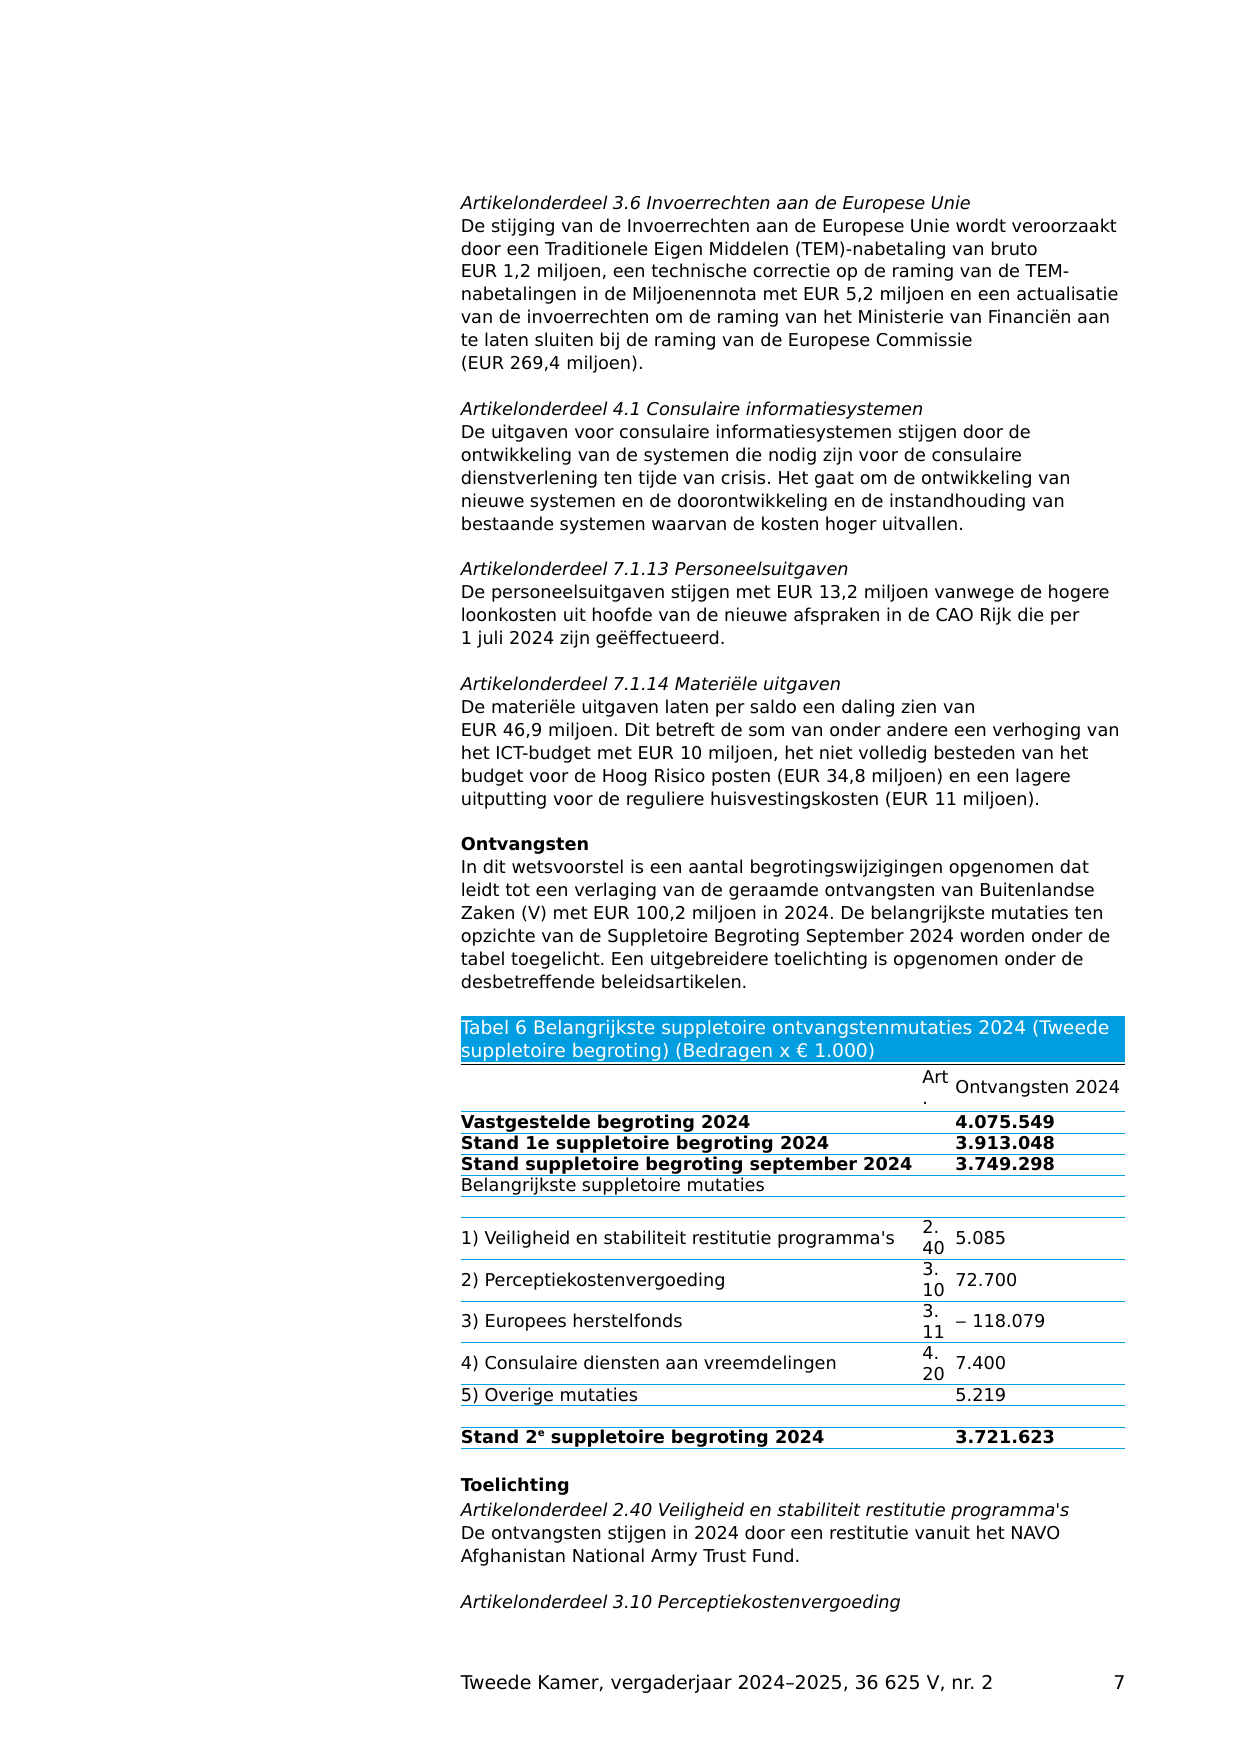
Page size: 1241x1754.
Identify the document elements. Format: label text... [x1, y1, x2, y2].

table_cell [952, 1197, 1125, 1217]
table_cell [952, 1406, 1125, 1426]
table_cell [919, 1197, 952, 1217]
table_cell 1) Veiligheid en stabiliteit restitutie programma's [461, 1218, 919, 1259]
text Artikelonderdeel 7.1.14 Materiële uitgaven De materiële uitgaven laten per saldo een daling zien van EUR 46,9 miljoen. Dit betreft de som van onder andere een verhoging van het ICT-budget met EUR 10 miljoen, het niet volledig besteden van het budget voor de Hoog Risico posten (EUR 34,8 miljoen) en een lagere uitputting voor de reguliere huisvestingskosten (EUR 11 miljoen). [461, 672, 1125, 809]
table_cell Ontvangsten 2024 [952, 1065, 1125, 1111]
table_cell 5.219 [952, 1385, 1125, 1405]
table_cell [919, 1385, 952, 1405]
table_cell [461, 1197, 919, 1217]
text Ontvangsten In dit wetsvoorstel is een aantal begrotingswĳzigingen opgenomen dat leidt tot een verlaging van de geraamde ontvangsten van Buitenlandse Zaken (V) met EUR 100,2 miljoen in 2024. De belangrĳkste mutaties ten opzichte van de Suppletoire Begroting September 2024 worden onder de tabel toegelicht. Een uitgebreidere toelichting is opgenomen onder de desbetreffende beleidsartikelen. [461, 832, 1125, 993]
table_cell 3.749.298 [952, 1155, 1125, 1175]
text Toelichting [461, 1473, 1125, 1496]
table_cell 2.40 [919, 1218, 952, 1259]
table_cell [952, 1176, 1125, 1196]
table_cell Belangrijkste suppletoire mutaties [461, 1176, 919, 1196]
table_cell Vastgestelde begroting 2024 [461, 1112, 919, 1132]
table_cell [461, 1065, 919, 1111]
table_cell 5) Overige mutaties [461, 1385, 919, 1405]
table_cell [919, 1112, 952, 1132]
text Artikelonderdeel 2.40 Veiligheid en stabiliteit restitutie programma's De ontvangsten stijgen in 2024 door een restitutie vanuit het NAVO Afghanistan National Army Trust Fund. [461, 1498, 1125, 1567]
table_cell 2) Perceptiekostenvergoeding [461, 1260, 919, 1301]
table_cell [919, 1428, 952, 1447]
text Artikelonderdeel 3.10 Perceptiekostenvergoeding [461, 1590, 1125, 1613]
text Artikelonderdeel 3.6 Invoerrechten aan de Europese Unie De stijging van de Invoerrechten aan de Europese Unie wordt veroorzaakt door een Traditionele Eigen Middelen (TEM)-nabetaling van bruto EUR 1,2 miljoen, een technische correctie op de raming van de TEM-nabetalingen in de Miljoenennota met EUR 5,2 miljoen en een actualisatie van de invoerrechten om de raming van het Ministerie van Financiën aan te laten sluiten bij de raming van de Europese Commissie (EUR 269,4 miljoen). [461, 191, 1125, 374]
table_cell [919, 1155, 952, 1175]
table_cell Stand 1e suppletoire begroting 2024 [461, 1134, 919, 1153]
table_cell 3.913.048 [952, 1134, 1125, 1153]
table_cell 7.400 [952, 1343, 1125, 1384]
table_cell 4.20 [919, 1343, 952, 1384]
text Artikelonderdeel 4.1 Consulaire informatiesystemen De uitgaven voor consulaire informatiesystemen stijgen door de ontwikkeling van de systemen die nodig zijn voor de consulaire dienstverlening ten tijde van crisis. Het gaat om de ontwikkeling van nieuwe systemen en de doorontwikkeling en de instandhouding van bestaande systemen waarvan de kosten hoger uitvallen. [461, 397, 1125, 534]
table_cell 3) Europees herstelfonds [461, 1302, 919, 1342]
table_cell 3.10 [919, 1260, 952, 1301]
table_cell 72.700 [952, 1260, 1125, 1301]
table_cell [919, 1176, 952, 1196]
table_cell [461, 1406, 919, 1426]
table_cell 3.11 [919, 1302, 952, 1342]
table_cell Art. [919, 1065, 952, 1111]
table_cell ‒ 118.079 [952, 1302, 1125, 1342]
table_cell Stand suppletoire begroting september 2024 [461, 1155, 919, 1175]
text Artikelonderdeel 7.1.13 Personeelsuitgaven De personeelsuitgaven stĳgen met EUR 13,2 miljoen vanwege de hogere loonkosten uit hoofde van de nieuwe afspraken in de CAO Rĳk die per 1 juli 2024 zĳn geëffectueerd. [461, 557, 1125, 649]
table_cell [919, 1134, 952, 1153]
table_cell 5.085 [952, 1218, 1125, 1259]
table_cell 4.075.549 [952, 1112, 1125, 1132]
table_cell Stand 2e suppletoire begroting 2024 [461, 1428, 919, 1447]
table_cell 3.721.623 [952, 1428, 1125, 1447]
table_cell 4) Consulaire diensten aan vreemdelingen [461, 1343, 919, 1384]
table_cell [919, 1406, 952, 1426]
